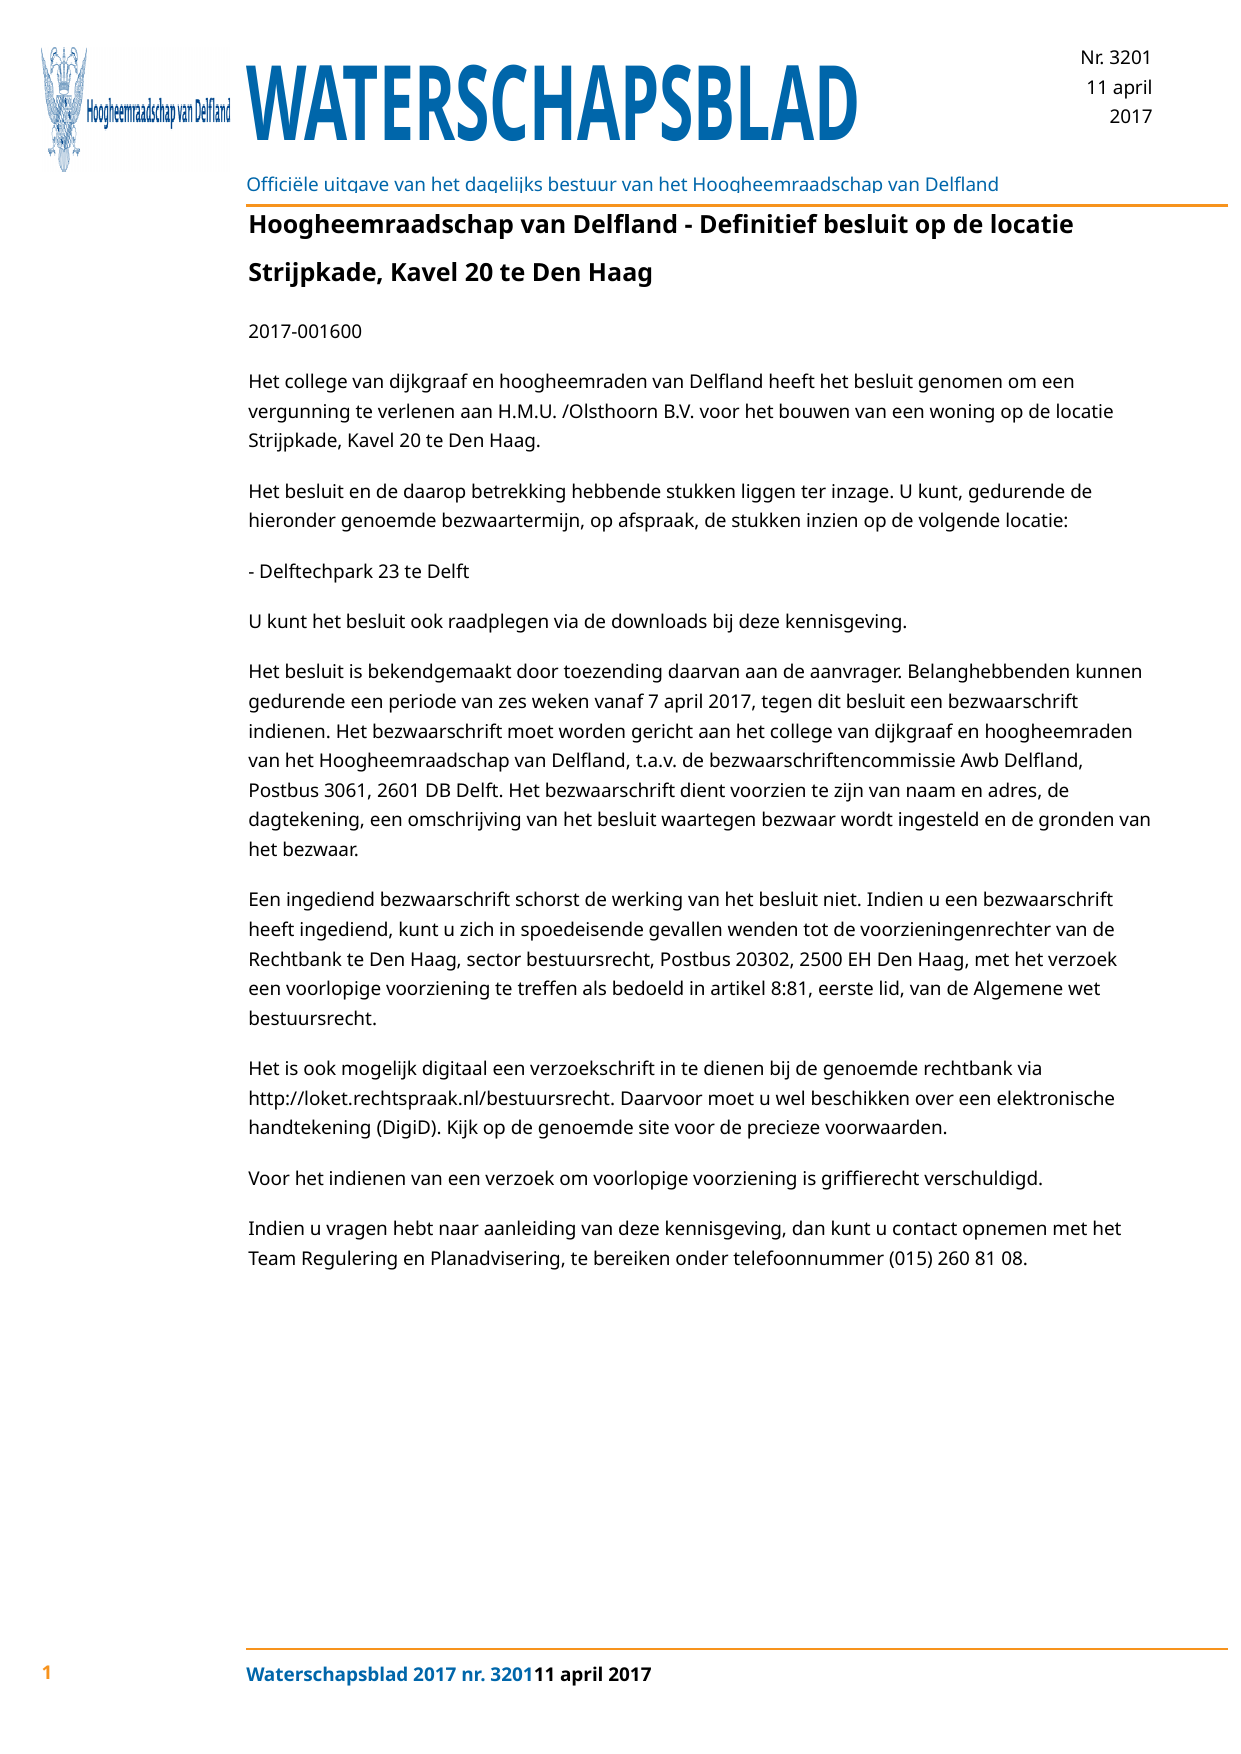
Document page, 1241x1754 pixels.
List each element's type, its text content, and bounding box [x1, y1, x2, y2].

text Indien u vragen hebt naar aanleiding van deze kennisgeving, dan kunt u contact opnemen met het Team Regulering en Planadvisering, te bereiken onder telefoonnummer (015) 260 81 08. [248, 1215, 1152, 1271]
text - Delftechpark 23 te Delft [248, 558, 1152, 584]
text Voor het indienen van een verzoek om voorlopige voorziening is griffierecht verschuldigd. [248, 1165, 1152, 1191]
text 2017-001600 [248, 318, 1152, 344]
text U kunt het besluit ook raadplegen via de downloads bij deze kennisgeving. [248, 608, 1152, 634]
text Hoogheemraadschap van Delfland - Definitief besluit op de locatie Strijpkade, Kavel 20 te Den Haag [248, 207, 1152, 288]
text Het besluit is bekendgemaakt door toezending daarvan aan de aanvrager. Belanghebbenden kunnen gedurende een periode van zes weken vanaf 7 april 2017, tegen dit besluit een bezwaarschrift indienen. Het bezwaarschrift moet worden gericht aan het college van dijkgraaf en hoogheemraden van het Hoogheemraadschap van Delfland, t.a.v. de bezwaarschriftencommissie Awb Delfland, Postbus 3061, 2601 DB Delft. Het bezwaarschrift dient voorzien te zijn van naam en adres, de dagtekening, een omschrijving van het besluit waartegen bezwaar wordt ingesteld en de gronden van het bezwaar. [248, 659, 1152, 862]
text Het besluit en de daarop betrekking hebbende stukken liggen ter inzage. U kunt, gedurende de hieronder genoemde bezwaartermijn, op afspraak, de stukken inzien op de volgende locatie: [248, 478, 1152, 533]
text Een ingediend bezwaarschrift schorst de werking van het besluit niet. Indien u een bezwaarschrift heeft ingediend, kunt u zich in spoedeisende gevallen wenden tot de voorzieningenrechter van de Rechtbank te Den Haag, sector bestuursrecht, Postbus 20302, 2500 EH Den Haag, met het verzoek een voorlopige voorziening te treffen als bedoeld in artikel 8:81, eerste lid, van de Algemene wet bestuursrecht. [248, 887, 1152, 1031]
text Het is ook mogelijk digitaal een verzoekschrift in te dienen bij de genoemde rechtbank via http://loket.rechtspraak.nl/bestuursrecht. Daarvoor moet u wel beschikken over een elektronische handtekening (DigiD). Kijk op de genoemde site voor de precieze voorwaarden. [248, 1055, 1152, 1140]
text Het college van dijkgraaf en hoogheemraden van Delfland heeft het besluit genomen om een vergunning te verlenen aan H.M.U. /Olsthoorn B.V. voor het bouwen van een woning op de locatie Strijpkade, Kavel 20 te Den Haag. [248, 368, 1152, 453]
picture [41, 47, 231, 172]
